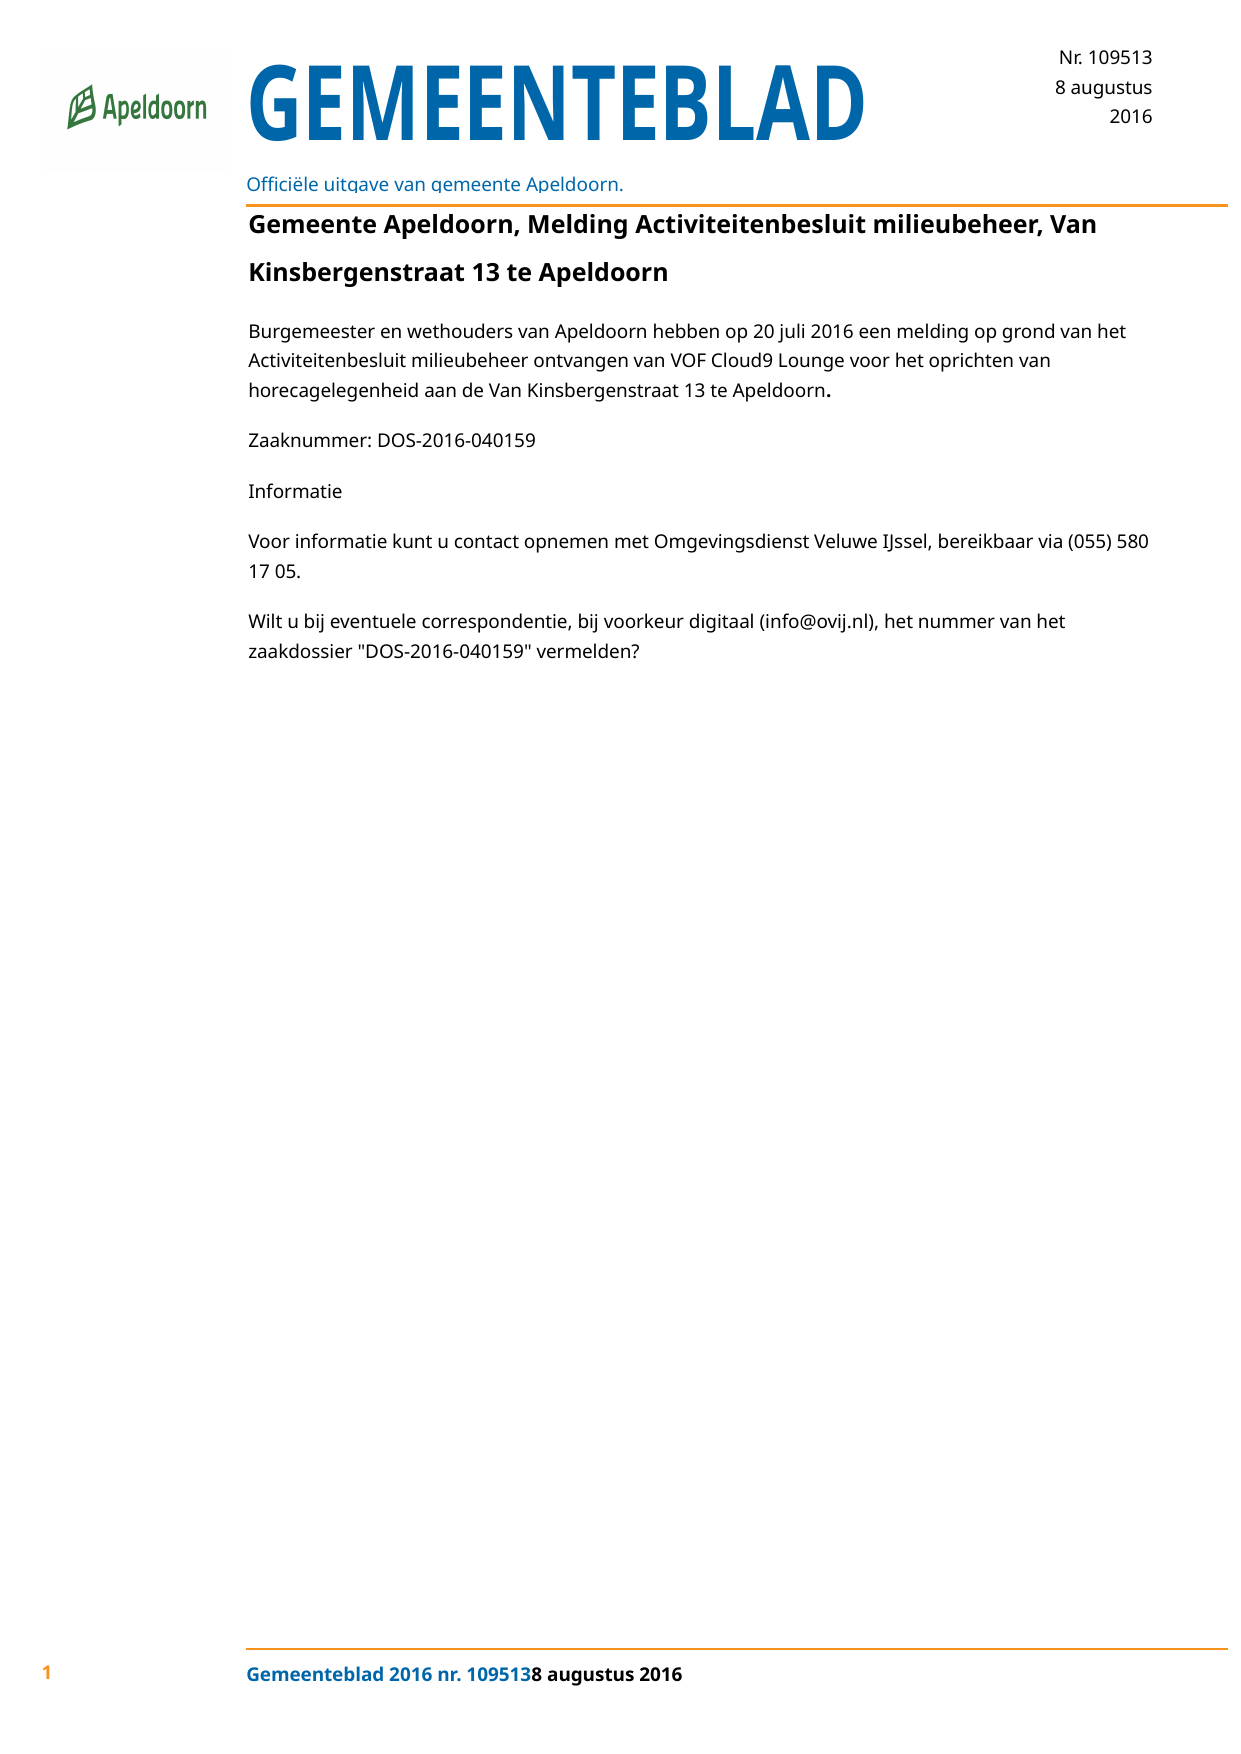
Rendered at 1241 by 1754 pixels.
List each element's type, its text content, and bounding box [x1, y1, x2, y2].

text Gemeente Apeldoorn, Melding Activiteitenbesluit milieubeheer, Van Kinsbergenstraat 13 te Apeldoorn [248, 207, 1152, 288]
text Voor informatie kunt u contact opnemen met Omgevingsdienst Veluwe IJssel, bereikbaar via (055) 580 17 05. [248, 528, 1152, 584]
text Informatie [248, 478, 1152, 504]
text Zaaknummer: DOS-2016-040159 [248, 427, 1152, 453]
text Wilt u bij eventuele correspondentie, bij voorkeur digitaal (info@ovij.nl), het nummer van het zaakdossier "DOS-2016-040159" vermelden? [248, 608, 1152, 664]
picture [41, 47, 231, 172]
text Burgemeester en wethouders van Apeldoorn hebben op 20 juli 2016 een melding op grond van het Activiteitenbesluit milieubeheer ontvangen van VOF Cloud9 Lounge voor het oprichten van horecagelegenheid aan de Van Kinsbergenstraat 13 te Apeldoorn. [248, 318, 1152, 403]
